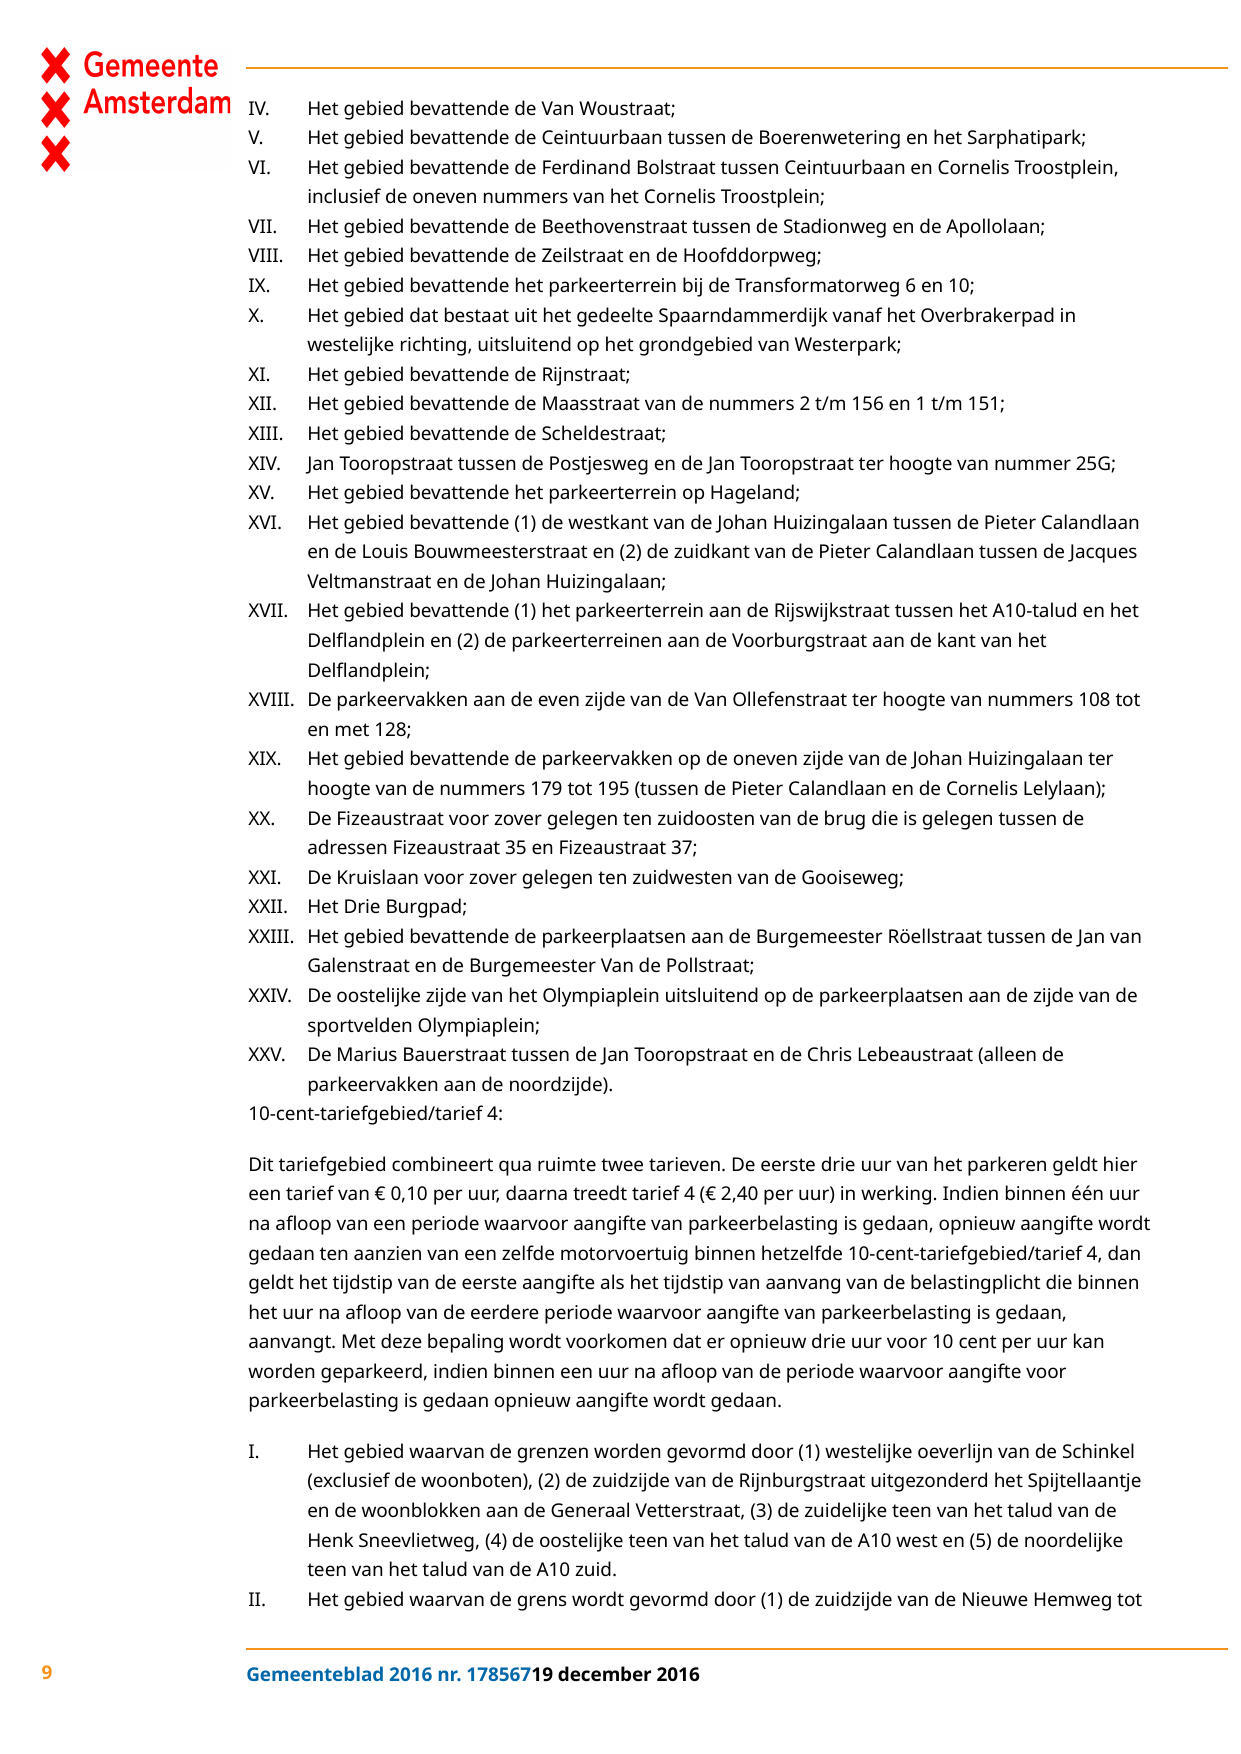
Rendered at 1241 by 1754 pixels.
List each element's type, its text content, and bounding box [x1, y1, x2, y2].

list Het gebied bevattende het parkeerterrein bij de Transformatorweg 6 en 10; [248, 272, 1152, 298]
list Het gebied waarvan de grens wordt gevormd door (1) de zuidzijde van de Nieuwe Hemweg tot [248, 1586, 1152, 1612]
list Jan Tooropstraat tussen de Postjesweg en de Jan Tooropstraat ter hoogte van nummer 25G; [248, 450, 1152, 476]
list Het gebied bevattende de parkeervakken op de oneven zijde van de Johan Huizingalaan ter hoogte van de nummers 179 tot 195 (tussen de Pieter Calandlaan en de Cornelis Lelylaan); [248, 746, 1152, 801]
list De oostelijke zijde van het Olympiaplein uitsluitend op de parkeerplaatsen aan de zijde van de sportvelden Olympiaplein; [248, 982, 1152, 1038]
list De Kruislaan voor zover gelegen ten zuidwesten van de Gooiseweg; [248, 864, 1152, 890]
list Het gebied bevattende de Beethovenstraat tussen de Stadionweg en de Apollolaan; [248, 213, 1152, 239]
list De Marius Bauerstraat tussen de Jan Tooropstraat en de Chris Lebeaustraat (alleen de parkeervakken aan de noordzijde). [248, 1041, 1152, 1097]
list Het gebied bevattende de parkeerplaatsen aan de Burgemeester Röellstraat tussen de Jan van Galenstraat en de Burgemeester Van de Pollstraat; [248, 923, 1152, 978]
list Het gebied bevattende (1) het parkeerterrein aan de Rijswijkstraat tussen het A10-talud en het Delflandplein en (2) de parkeerterreinen aan de Voorburgstraat aan de kant van het Delflandplein; [248, 598, 1152, 683]
text 10-cent-tariefgebied/tarief 4: [248, 1101, 1152, 1126]
list De Fizeaustraat voor zover gelegen ten zuidoosten van de brug die is gelegen tussen de adressen Fizeaustraat 35 en Fizeaustraat 37; [248, 805, 1152, 860]
list Het gebied bevattende de Van Woustraat; [248, 95, 1152, 121]
list Het gebied dat bestaat uit het gedeelte Spaarndammerdijk vanaf het Overbrakerpad in westelijke richting, uitsluitend op het grondgebied van Westerpark; [248, 302, 1152, 357]
picture [41, 47, 231, 172]
list Het gebied bevattende de Ceintuurbaan tussen de Boerenwetering en het Sarphatipark; [248, 124, 1152, 150]
list Het gebied bevattende de Zeilstraat en de Hoofddorpweg; [248, 243, 1152, 268]
list Het Drie Burgpad; [248, 893, 1152, 919]
list Het gebied bevattende het parkeerterrein op Hageland; [248, 479, 1152, 505]
list Het gebied bevattende (1) de westkant van de Johan Huizingalaan tussen de Pieter Calandlaan en de Louis Bouwmeesterstraat en (2) de zuidkant van de Pieter Calandlaan tussen de Jacques Veltmanstraat en de Johan Huizingalaan; [248, 509, 1152, 594]
list De parkeervakken aan de even zijde van de Van Ollefenstraat ter hoogte van nummers 108 tot en met 128; [248, 686, 1152, 742]
list Het gebied bevattende de Ferdinand Bolstraat tussen Ceintuurbaan en Cornelis Troostplein, inclusief de oneven nummers van het Cornelis Troostplein; [248, 154, 1152, 209]
list Het gebied bevattende de Rijnstraat; [248, 361, 1152, 387]
text Dit tariefgebied combineert qua ruimte twee tarieven. De eerste drie uur van het parkeren geldt hier een tarief van € 0,10 per uur, daarna treedt tarief 4 (€ 2,40 per uur) in werking. Indien binnen één uur na afloop van een periode waarvoor aangifte van parkeerbelasting is gedaan, opnieuw aangifte wordt gedaan ten aanzien van een zelfde motorvoertuig binnen hetzelfde 10-cent-tariefgebied/tarief 4, dan geldt het tijdstip van de eerste aangifte als het tijdstip van aanvang van de belastingplicht die binnen het uur na afloop van de eerdere periode waarvoor aangifte van parkeerbelasting is gedaan, aanvangt. Met deze bepaling wordt voorkomen dat er opnieuw drie uur voor 10 cent per uur kan worden geparkeerd, indien binnen een uur na afloop van de periode waarvoor aangifte voor parkeerbelasting is gedaan opnieuw aangifte wordt gedaan. [248, 1151, 1152, 1413]
list Het gebied waarvan de grenzen worden gevormd door (1) westelijke oeverlijn van de Schinkel (exclusief de woonboten), (2) de zuidzijde van de Rijnburgstraat uitgezonderd het Spijtellaantje en de woonblokken aan de Generaal Vetterstraat, (3) de zuidelijke teen van het talud van de Henk Sneevlietweg, (4) de oostelijke teen van het talud van de A10 west en (5) de noordelijke teen van het talud van de A10 zuid. [248, 1438, 1152, 1582]
list Het gebied bevattende de Scheldestraat; [248, 420, 1152, 446]
list Het gebied bevattende de Maasstraat van de nummers 2 t/m 156 en 1 t/m 151; [248, 391, 1152, 416]
